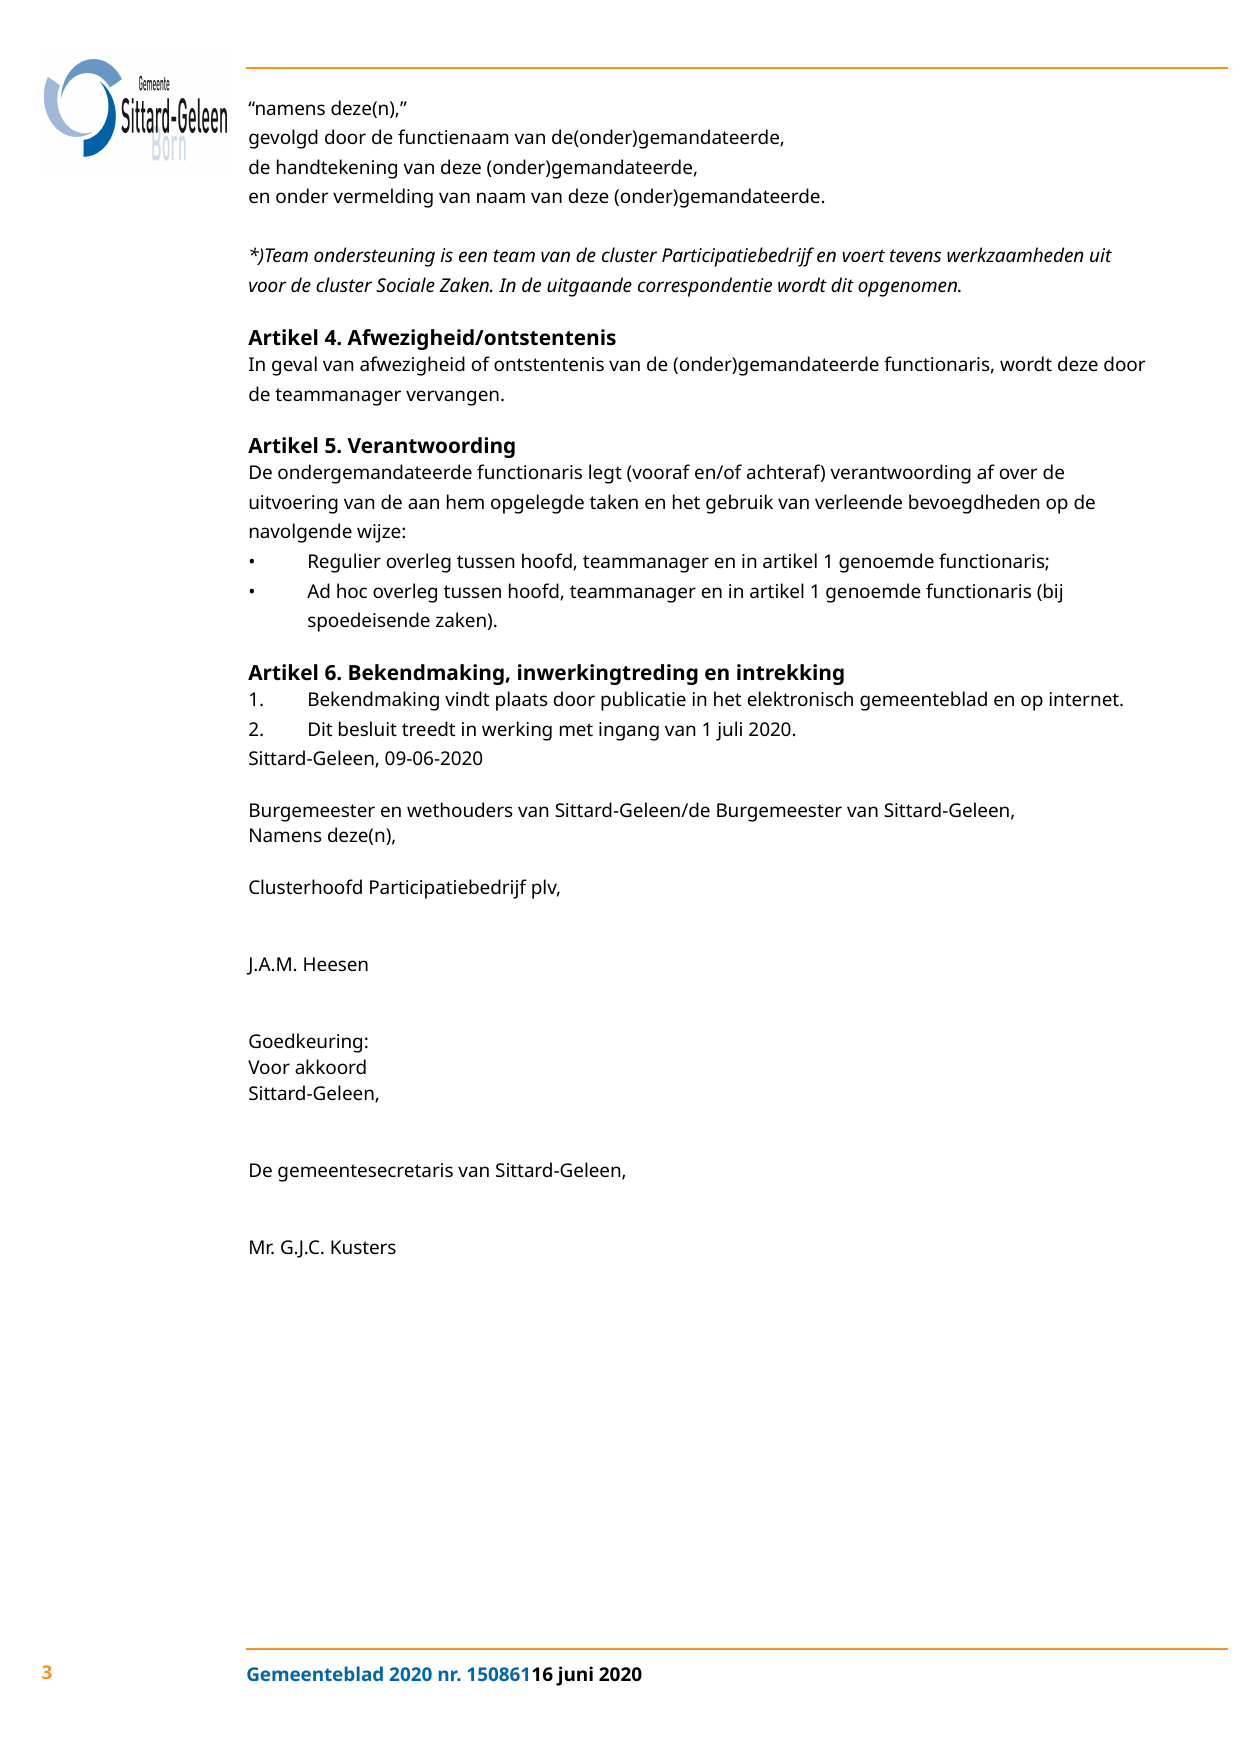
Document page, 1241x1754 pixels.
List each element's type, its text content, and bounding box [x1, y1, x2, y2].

text Burgemeester en wethouders van Sittard-Geleen/de Burgemeester van Sittard-Geleen, [248, 797, 1152, 823]
text Namens deze(n), [248, 823, 1152, 848]
text In geval van afwezigheid of ontstentenis van de (onder)gemandateerde functionaris, wordt deze door de teammanager vervangen. [248, 351, 1152, 406]
text J.A.M. Heesen [248, 951, 1152, 977]
text Mr. G.J.C. Kusters [248, 1234, 1152, 1260]
text gevolgd door de functienaam van de(onder)gemandateerde, [248, 124, 1152, 150]
list Bekendmaking vindt plaats door publicatie in het elektronisch gemeenteblad en op internet. [248, 686, 1152, 712]
text en onder vermelding van naam van deze (onder)gemandateerde. [248, 183, 1152, 209]
list Dit besluit treedt in werking met ingang van 1 juli 2020. [248, 716, 1152, 742]
text “namens deze(n),” [248, 95, 1152, 121]
list Regulier overleg tussen hoofd, teammanager en in artikel 1 genoemde functionaris; [248, 548, 1152, 574]
text Clusterhoofd Participatiebedrijf plv, [248, 874, 1152, 900]
picture [41, 47, 231, 172]
text *)Team ondersteuning is een team van de cluster Participatiebedrijf en voert tevens werkzaamheden uit voor de cluster Sociale Zaken. In de uitgaande correspondentie wordt dit opgenomen. [248, 243, 1152, 298]
text De ondergemandateerde functionaris legt (vooraf en/of achteraf) verantwoording af over de uitvoering van de aan hem opgelegde taken en het gebruik van verleende bevoegdheden op de navolgende wijze: [248, 459, 1152, 544]
text Artikel 6. Bekendmaking, inwerkingtreding en intrekking [248, 658, 1152, 686]
list Ad hoc overleg tussen hoofd, teammanager en in artikel 1 genoemde functionaris (bij spoedeisende zaken). [248, 578, 1152, 633]
text De gemeentesecretaris van Sittard-Geleen, [248, 1157, 1152, 1183]
text Sittard-Geleen, [248, 1080, 1152, 1106]
text Artikel 5. Verantwoording [248, 431, 1152, 459]
text de handtekening van deze (onder)gemandateerde, [248, 154, 1152, 180]
text Sittard-Geleen, 09-06-2020 [248, 746, 1152, 771]
text Voor akkoord [248, 1054, 1152, 1080]
text Artikel 4. Afwezigheid/ontstentenis [248, 323, 1152, 351]
text Goedkeuring: [248, 1028, 1152, 1054]
